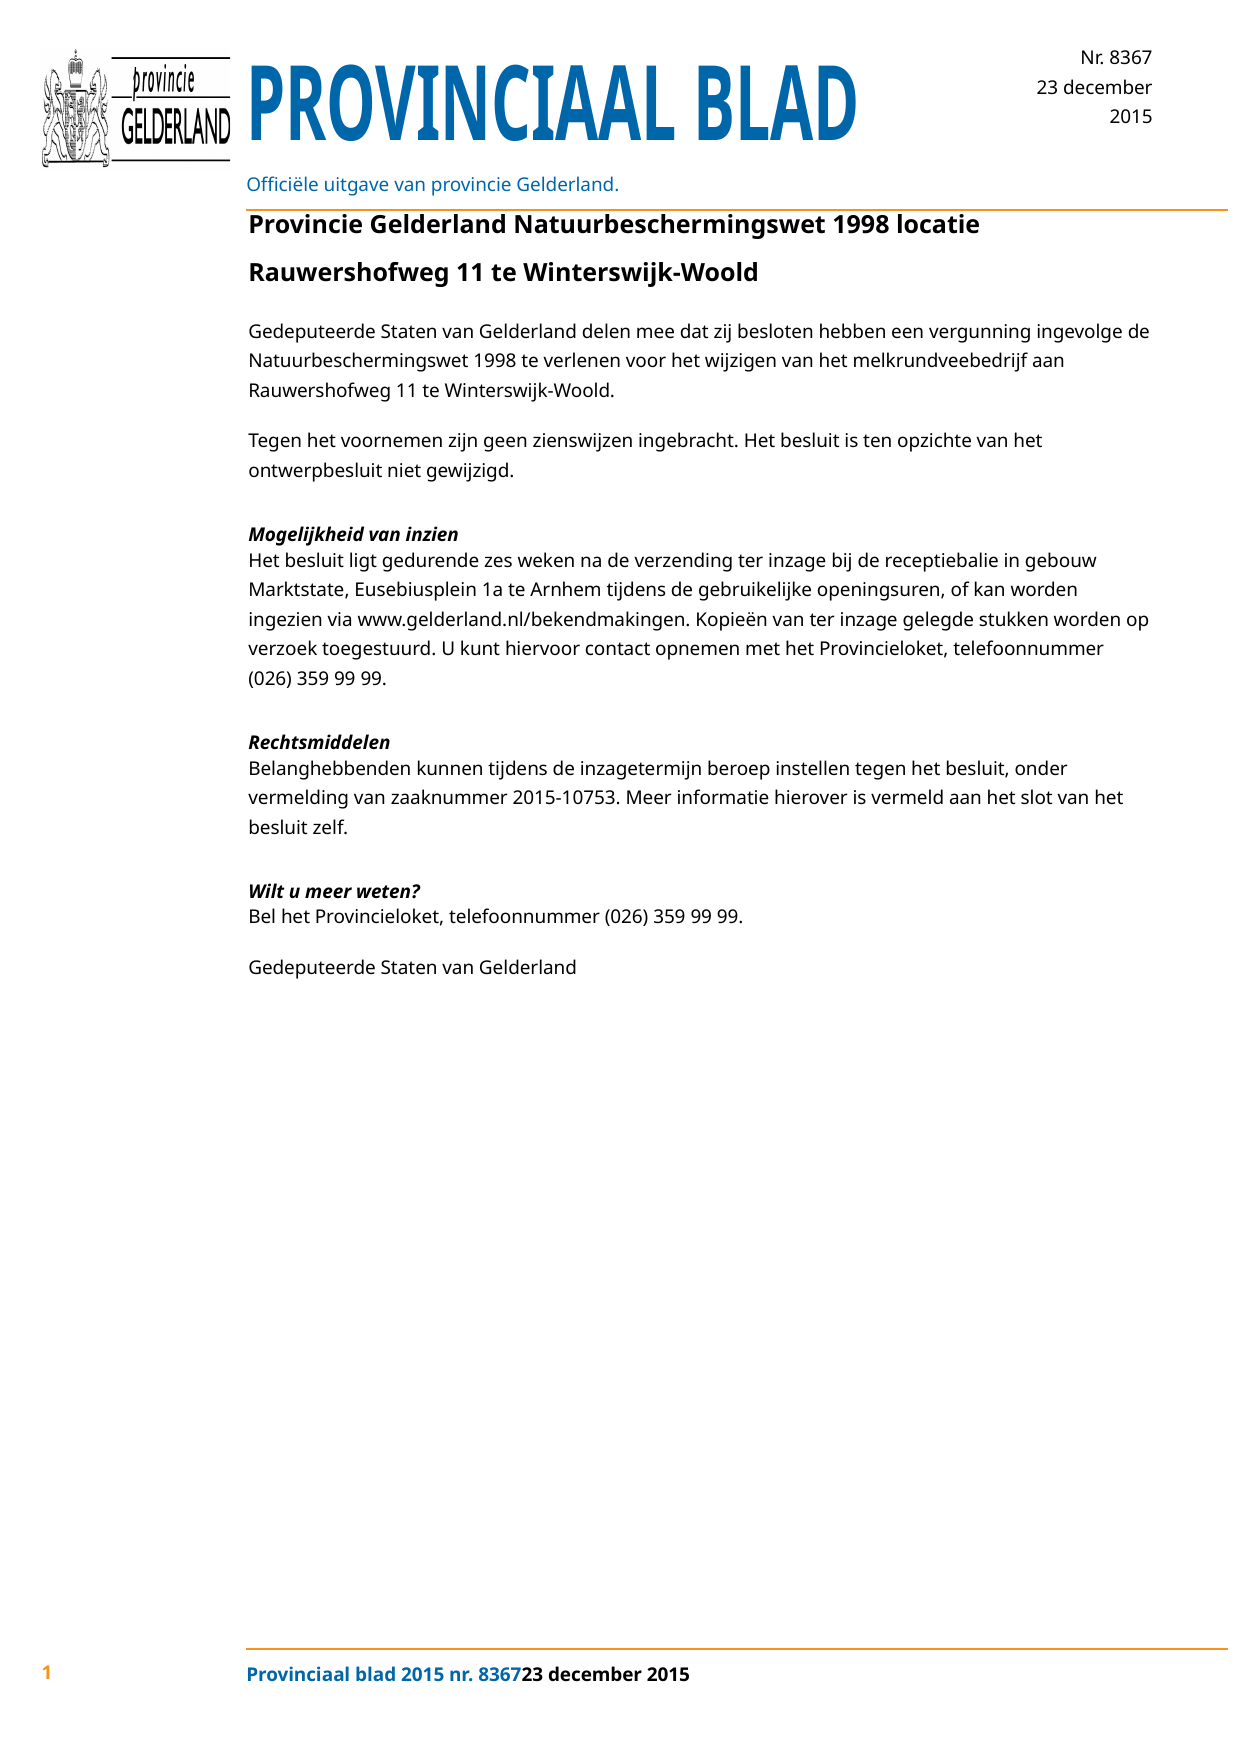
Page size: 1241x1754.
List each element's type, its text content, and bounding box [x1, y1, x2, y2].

text Het besluit ligt gedurende zes weken na de verzending ter inzage bij de receptiebalie in gebouw Marktstate, Eusebiusplein 1a te Arnhem tijdens de gebruikelijke openingsuren, of kan worden ingezien via www.gelderland.nl/bekendmakingen. Kopieën van ter inzage gelegde stukken worden op verzoek toegestuurd. U kunt hiervoor contact opnemen met het Provincieloket, telefoonnummer (026) 359 99 99. [248, 547, 1152, 691]
text Bel het Provincieloket, telefoonnummer (026) 359 99 99. [248, 904, 1152, 929]
text Provincie Gelderland Natuurbeschermingswet 1998 locatie Rauwershofweg 11 te Winterswijk-Woold [248, 211, 1152, 288]
text Gedeputeerde Staten van Gelderland delen mee dat zij besloten hebben een vergunning ingevolge de Natuurbeschermingswet 1998 te verlenen voor het wijzigen van het melkrundveebedrijf aan Rauwershofweg 11 te Winterswijk-Woold. [248, 318, 1152, 403]
text Wilt u meer weten? [248, 878, 1152, 904]
text Gedeputeerde Staten van Gelderland [248, 954, 1152, 980]
text Belanghebbenden kunnen tijdens de inzagetermijn beroep instellen tegen het besluit, onder vermelding van zaaknummer 2015-10753. Meer informatie hierover is vermeld aan het slot van het besluit zelf. [248, 755, 1152, 840]
text Tegen het voornemen zijn geen zienswijzen ingebracht. Het besluit is ten opzichte van het ontwerpbesluit niet gewijzigd. [248, 427, 1152, 483]
picture [41, 47, 231, 172]
text Rechtsmiddelen [248, 729, 1152, 755]
text Mogelijkheid van inzien [248, 521, 1152, 547]
